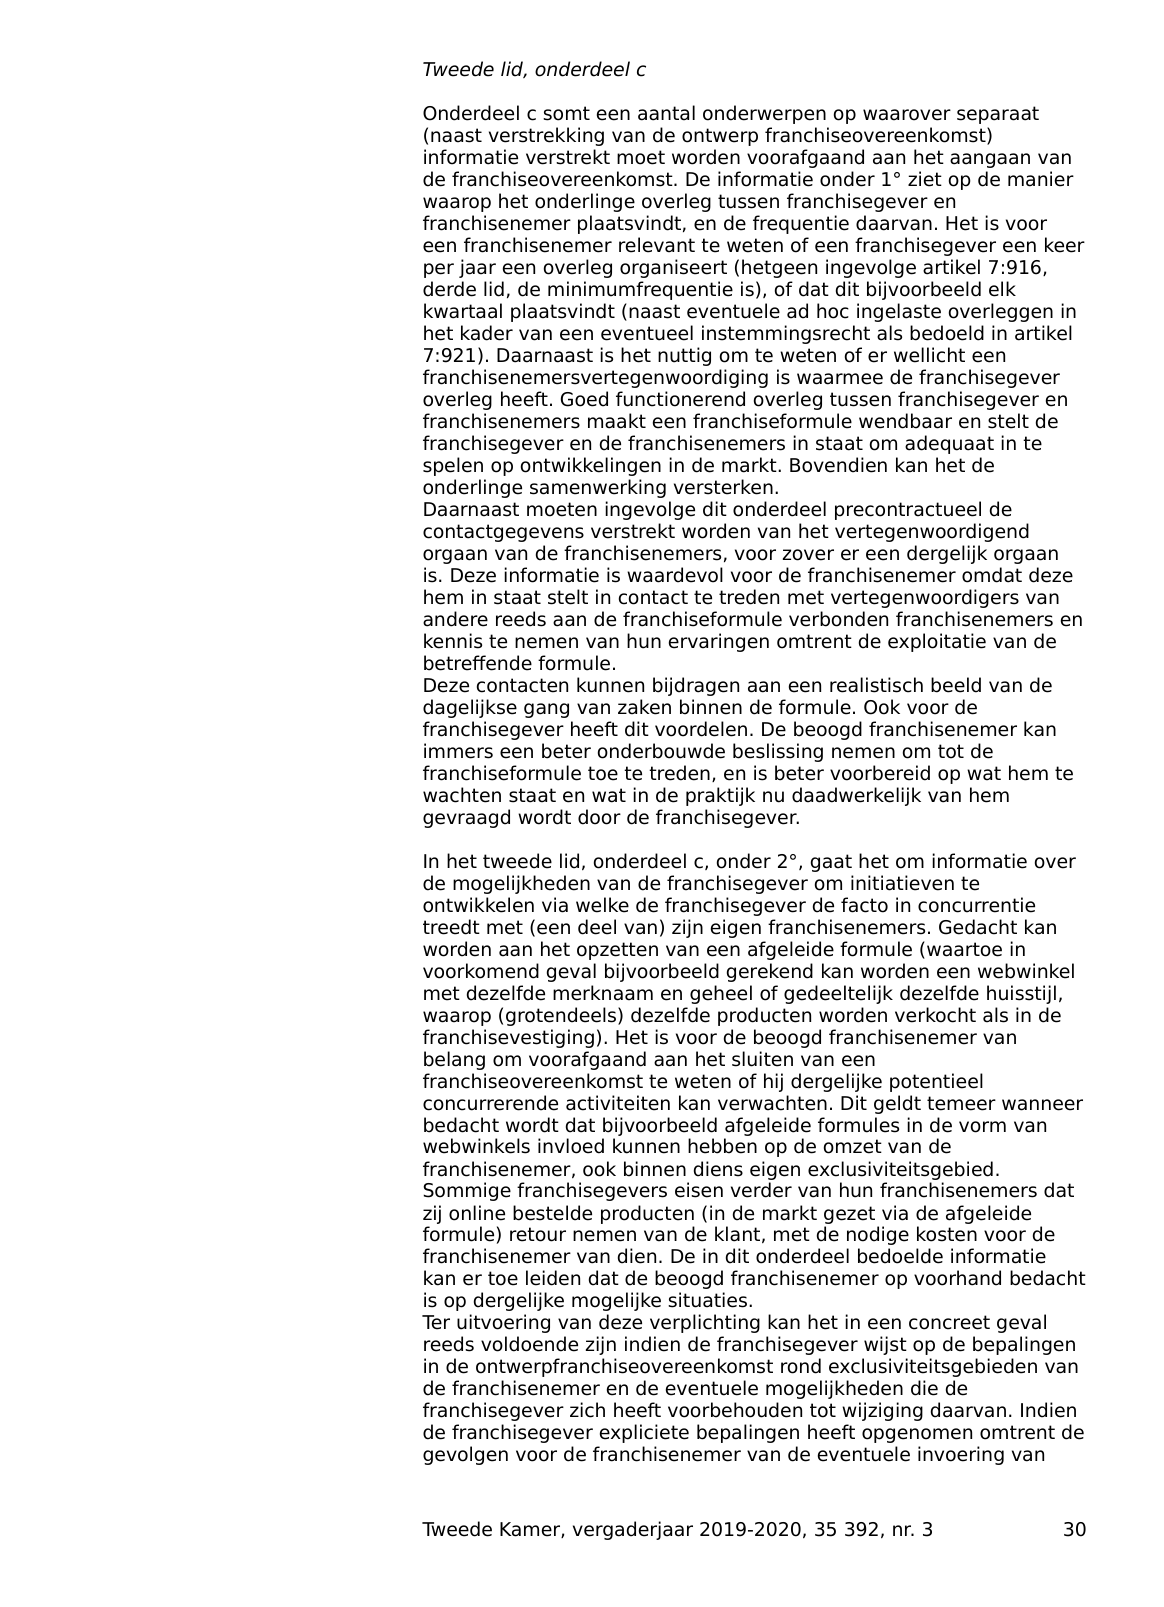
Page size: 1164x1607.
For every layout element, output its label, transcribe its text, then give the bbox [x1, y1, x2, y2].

text Ter uitvoering van deze verplichting kan het in een concreet geval reeds voldoende zijn indien de franchisegever wijst op de bepalingen in de ontwerpfranchiseovereenkomst rond exclusiviteitsgebieden van de franchisenemer en de eventuele mogelijkheden die de franchisegever zich heeft voorbehouden tot wijziging daarvan. Indien de franchisegever expliciete bepalingen heeft opgenomen omtrent de gevolgen voor de franchisenemer van de eventuele invoering van [422, 1312, 1087, 1466]
text Daarnaast moeten ingevolge dit onderdeel precontractueel de contactgegevens verstrekt worden van het vertegenwoordigend orgaan van de franchisenemers, voor zover er een dergelijk orgaan is. Deze informatie is waardevol voor de franchisenemer omdat deze hem in staat stelt in contact te treden met vertegenwoordigers van andere reeds aan de franchiseformule verbonden franchisenemers en kennis te nemen van hun ervaringen omtrent de exploitatie van de betreffende formule. [422, 499, 1087, 675]
subtitle Tweede lid, onderdeel c [422, 59, 1087, 81]
text In het tweede lid, onderdeel c, onder 2°, gaat het om informatie over de mogelijkheden van de franchisegever om initiatieven te ontwikkelen via welke de franchisegever de facto in concurrentie treedt met (een deel van) zijn eigen franchisenemers. Gedacht kan worden aan het opzetten van een afgeleide formule (waartoe in voorkomend geval bijvoorbeeld gerekend kan worden een webwinkel met dezelfde merknaam en geheel of gedeeltelijk dezelfde huisstijl, waarop (grotendeels) dezelfde producten worden verkocht als in de franchisevestiging). Het is voor de beoogd franchisenemer van belang om voorafgaand aan het sluiten van een franchiseovereenkomst te weten of hij dergelijke potentieel concurrerende activiteiten kan verwachten. Dit geldt temeer wanneer bedacht wordt dat bijvoorbeeld afgeleide formules in de vorm van webwinkels invloed kunnen hebben op de omzet van de franchisenemer, ook binnen diens eigen exclusiviteitsgebied. Sommige franchisegevers eisen verder van hun franchisenemers dat zij online bestelde producten (in de markt gezet via de afgeleide formule) retour nemen van de klant, met de nodige kosten voor de franchisenemer van dien. De in dit onderdeel bedoelde informatie kan er toe leiden dat de beoogd franchisenemer op voorhand bedacht is op dergelijke mogelijke situaties. [422, 851, 1087, 1312]
text Deze contacten kunnen bijdragen aan een realistisch beeld van de dagelijkse gang van zaken binnen de formule. Ook voor de franchisegever heeft dit voordelen. De beoogd franchisenemer kan immers een beter onderbouwde beslissing nemen om tot de franchiseformule toe te treden, en is beter voorbereid op wat hem te wachten staat en wat in de praktijk nu daadwerkelijk van hem gevraagd wordt door de franchisegever. [422, 675, 1087, 828]
text Onderdeel c somt een aantal onderwerpen op waarover separaat (naast verstrekking van de ontwerp franchiseovereenkomst) informatie verstrekt moet worden voorafgaand aan het aangaan van de franchiseovereenkomst. De informatie onder 1° ziet op de manier waarop het onderlinge overleg tussen franchisegever en franchisenemer plaatsvindt, en de frequentie daarvan. Het is voor een franchisenemer relevant te weten of een franchisegever een keer per jaar een overleg organiseert (hetgeen ingevolge artikel 7:916, derde lid, de minimumfrequentie is), of dat dit bijvoorbeeld elk kwartaal plaatsvindt (naast eventuele ad hoc ingelaste overleggen in het kader van een eventueel instemmingsrecht als bedoeld in artikel 7:921). Daarnaast is het nuttig om te weten of er wellicht een franchisenemersvertegenwoordiging is waarmee de franchisegever overleg heeft. Goed functionerend overleg tussen franchisegever en franchisenemers maakt een franchiseformule wendbaar en stelt de franchisegever en de franchisenemers in staat om adequaat in te spelen op ontwikkelingen in de markt. Bovendien kan het de onderlinge samenwerking versterken. [422, 103, 1087, 499]
